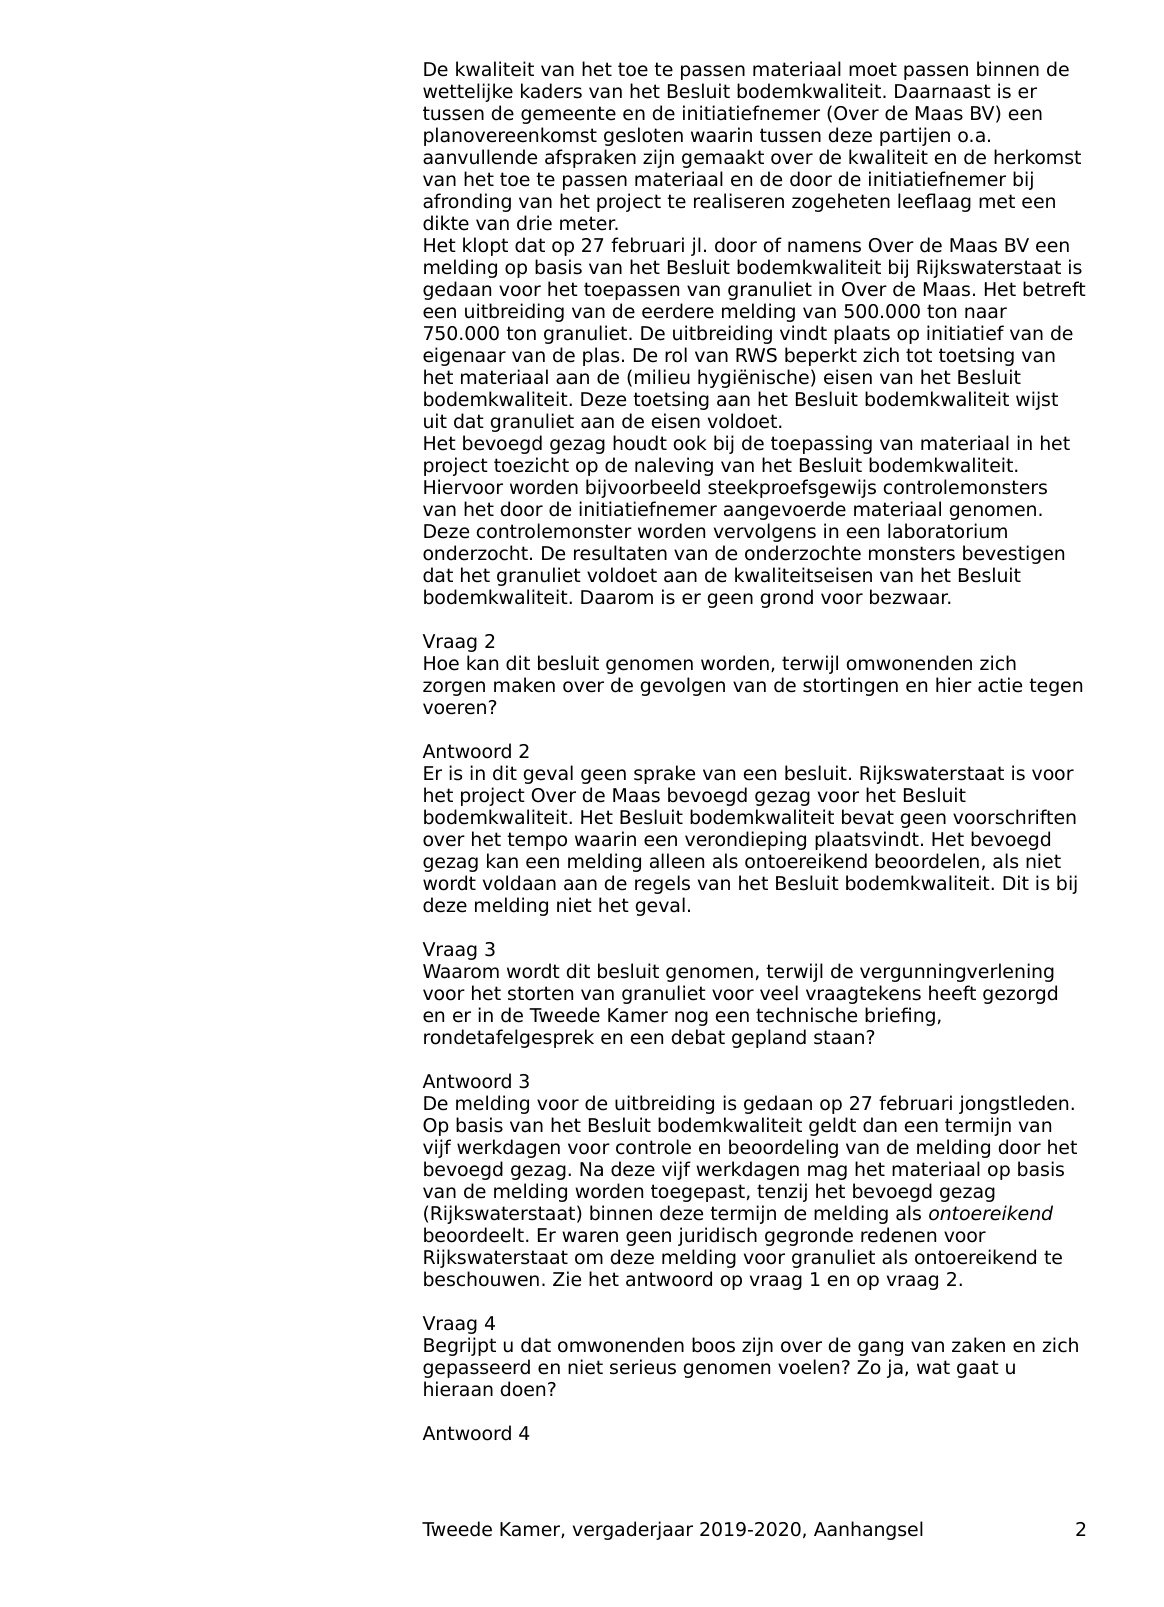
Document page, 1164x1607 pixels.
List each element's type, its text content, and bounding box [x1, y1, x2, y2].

text Antwoord 4 [422, 1423, 1087, 1445]
text Het klopt dat op 27 februari jl. door of namens Over de Maas BV een melding op basis van het Besluit bodemkwaliteit bij Rijkswaterstaat is gedaan voor het toepassen van granuliet in Over de Maas. Het betreft een uitbreiding van de eerdere melding van 500.000 ton naar 750.000 ton granuliet. De uitbreiding vindt plaats op initiatief van de eigenaar van de plas. De rol van RWS beperkt zich tot toetsing van het materiaal aan de (milieu hygiënische) eisen van het Besluit bodemkwaliteit. Deze toetsing aan het Besluit bodemkwaliteit wijst uit dat granuliet aan de eisen voldoet. [422, 235, 1087, 433]
text Hoe kan dit besluit genomen worden, terwijl omwonenden zich zorgen maken over de gevolgen van de stortingen en hier actie tegen voeren? [422, 653, 1087, 719]
text Er is in dit geval geen sprake van een besluit. Rijkswaterstaat is voor het project Over de Maas bevoegd gezag voor het Besluit bodemkwaliteit. Het Besluit bodemkwaliteit bevat geen voorschriften over het tempo waarin een verondieping plaatsvindt. Het bevoegd gezag kan een melding alleen als ontoereikend beoordelen, als niet wordt voldaan aan de regels van het Besluit bodemkwaliteit. Dit is bij deze melding niet het geval. [422, 763, 1087, 917]
text Begrijpt u dat omwonenden boos zijn over de gang van zaken en zich gepasseerd en niet serieus genomen voelen? Zo ja, wat gaat u hieraan doen? [422, 1335, 1087, 1401]
text Vraag 2 [422, 631, 1087, 653]
text Het bevoegd gezag houdt ook bij de toepassing van materiaal in het project toezicht op de naleving van het Besluit bodemkwaliteit. Hiervoor worden bijvoorbeeld steekproefsgewijs controlemonsters van het door de initiatiefnemer aangevoerde materiaal genomen. Deze controlemonster worden vervolgens in een laboratorium onderzocht. De resultaten van de onderzochte monsters bevestigen dat het granuliet voldoet aan de kwaliteitseisen van het Besluit bodemkwaliteit. Daarom is er geen grond voor bezwaar. [422, 433, 1087, 608]
text Vraag 4 [422, 1313, 1087, 1335]
text De kwaliteit van het toe te passen materiaal moet passen binnen de wettelijke kaders van het Besluit bodemkwaliteit. Daarnaast is er tussen de gemeente en de initiatiefnemer (Over de Maas BV) een planovereenkomst gesloten waarin tussen deze partijen o.a. aanvullende afspraken zijn gemaakt over de kwaliteit en de herkomst van het toe te passen materiaal en de door de initiatiefnemer bij afronding van het project te realiseren zogeheten leeflaag met een dikte van drie meter. [422, 59, 1087, 235]
text Antwoord 2 [422, 741, 1087, 763]
text Antwoord 3 [422, 1071, 1087, 1093]
text Waarom wordt dit besluit genomen, terwijl de vergunningverlening voor het storten van granuliet voor veel vraagtekens heeft gezorgd en er in de Tweede Kamer nog een technische briefing, rondetafelgesprek en een debat gepland staan? [422, 961, 1087, 1049]
text Vraag 3 [422, 939, 1087, 961]
text De melding voor de uitbreiding is gedaan op 27 februari jongstleden. Op basis van het Besluit bodemkwaliteit geldt dan een termijn van vijf werkdagen voor controle en beoordeling van de melding door het bevoegd gezag. Na deze vijf werkdagen mag het materiaal op basis van de melding worden toegepast, tenzij het bevoegd gezag (Rijkswaterstaat) binnen deze termijn de melding als ontoereikend beoordeelt. Er waren geen juridisch gegronde redenen voor Rijkswaterstaat om deze melding voor granuliet als ontoereikend te beschouwen. Zie het antwoord op vraag 1 en op vraag 2. [422, 1093, 1087, 1291]
